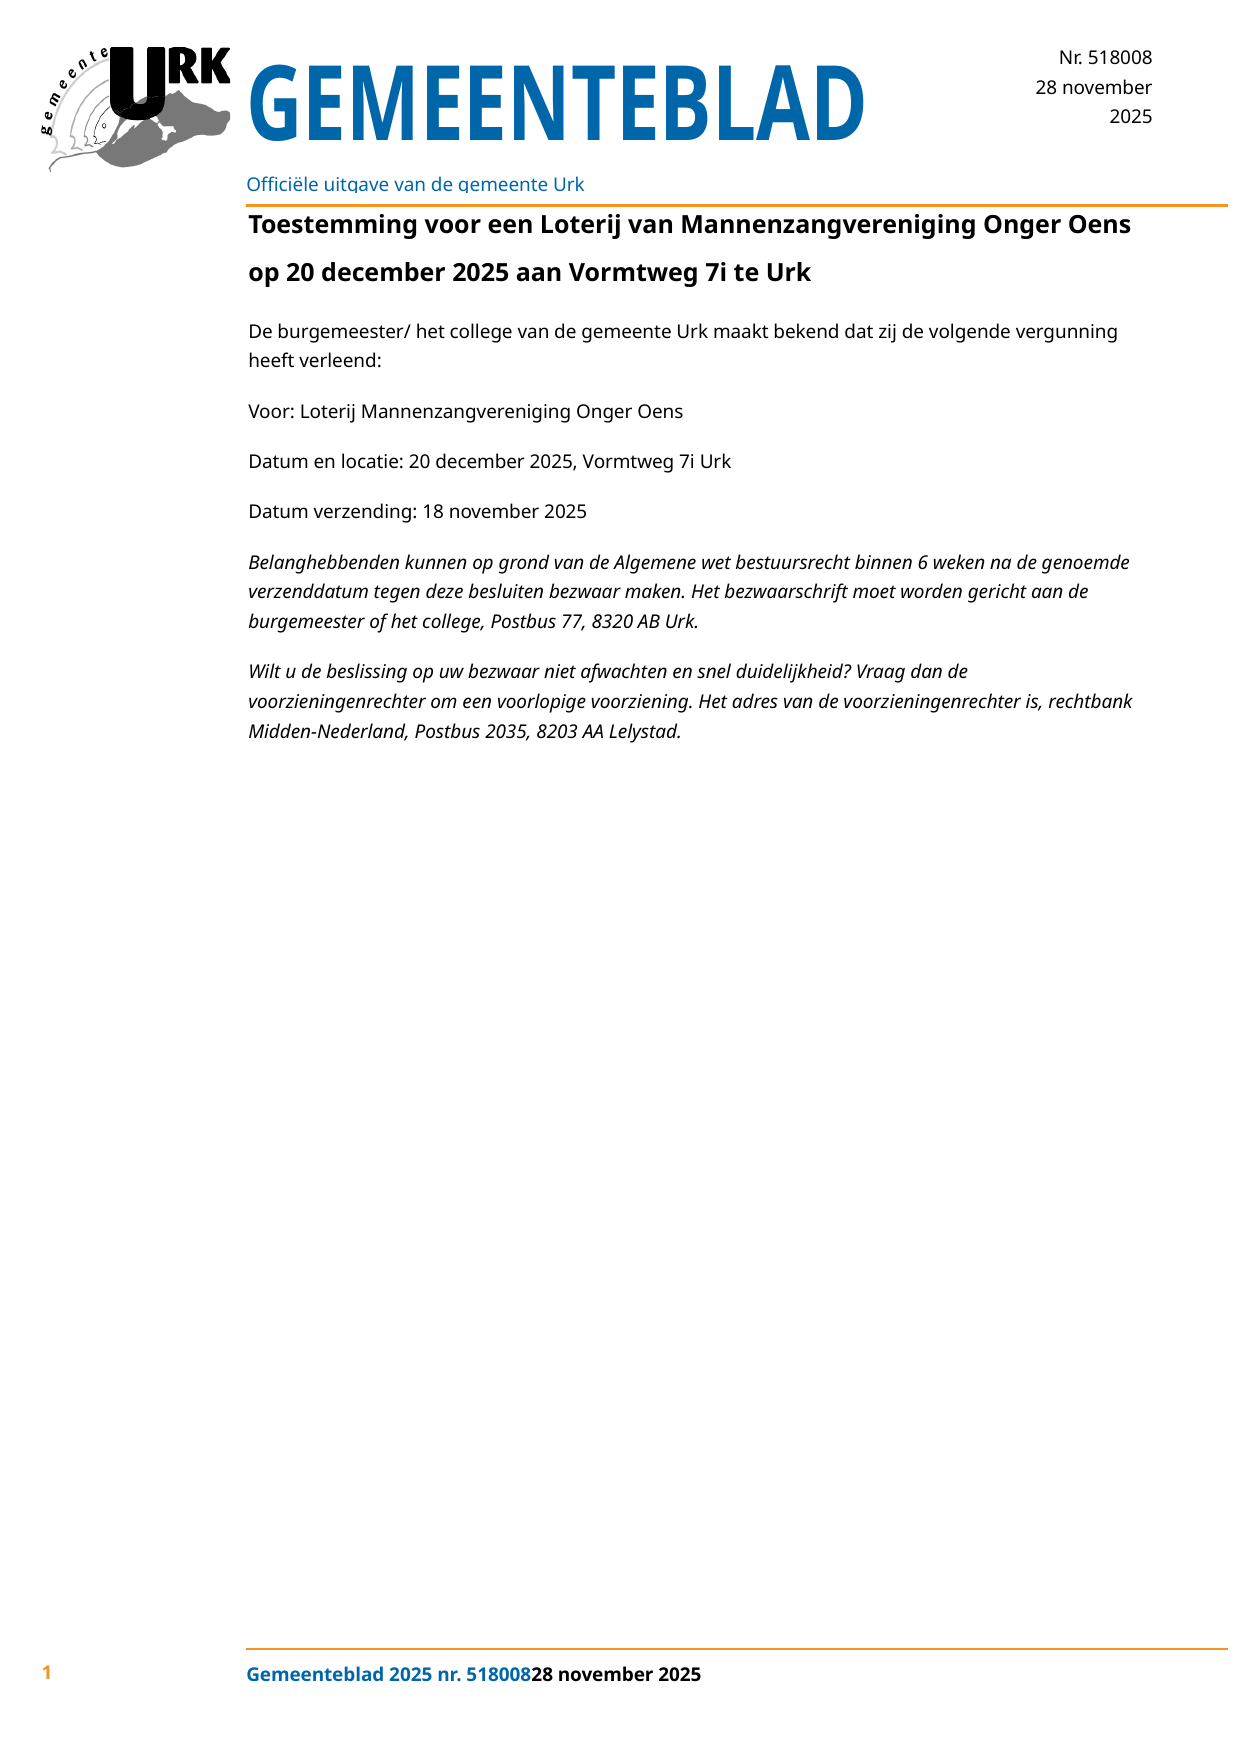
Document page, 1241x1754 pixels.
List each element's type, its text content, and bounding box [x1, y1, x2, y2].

text Toestemming voor een Loterij van Mannenzangvereniging Onger Oens op 20 december 2025 aan Vormtweg 7i te Urk [248, 207, 1152, 288]
text De burgemeester/ het college van de gemeente Urk maakt bekend dat zij de volgende vergunning heeft verleend: [248, 318, 1152, 373]
text Datum verzending: 18 november 2025 [248, 499, 1152, 524]
text Datum en locatie: 20 december 2025, Vormtweg 7i Urk [248, 448, 1152, 474]
text Voor: Loterij Mannenzangvereniging Onger Oens [248, 398, 1152, 424]
text Belanghebbenden kunnen op grond van de Algemene wet bestuursrecht binnen 6 weken na de genoemde verzenddatum tegen deze besluiten bezwaar maken. Het bezwaarschrift moet worden gericht aan de burgemeester of het college, Postbus 77, 8320 AB Urk. [248, 549, 1152, 634]
picture [41, 47, 231, 172]
text Wilt u de beslissing op uw bezwaar niet afwachten en snel duidelijkheid? Vraag dan de voorzieningenrechter om een voorlopige voorziening. Het adres van de voorzieningenrechter is, rechtbank Midden-Nederland, Postbus 2035, 8203 AA Lelystad. [248, 659, 1152, 744]
